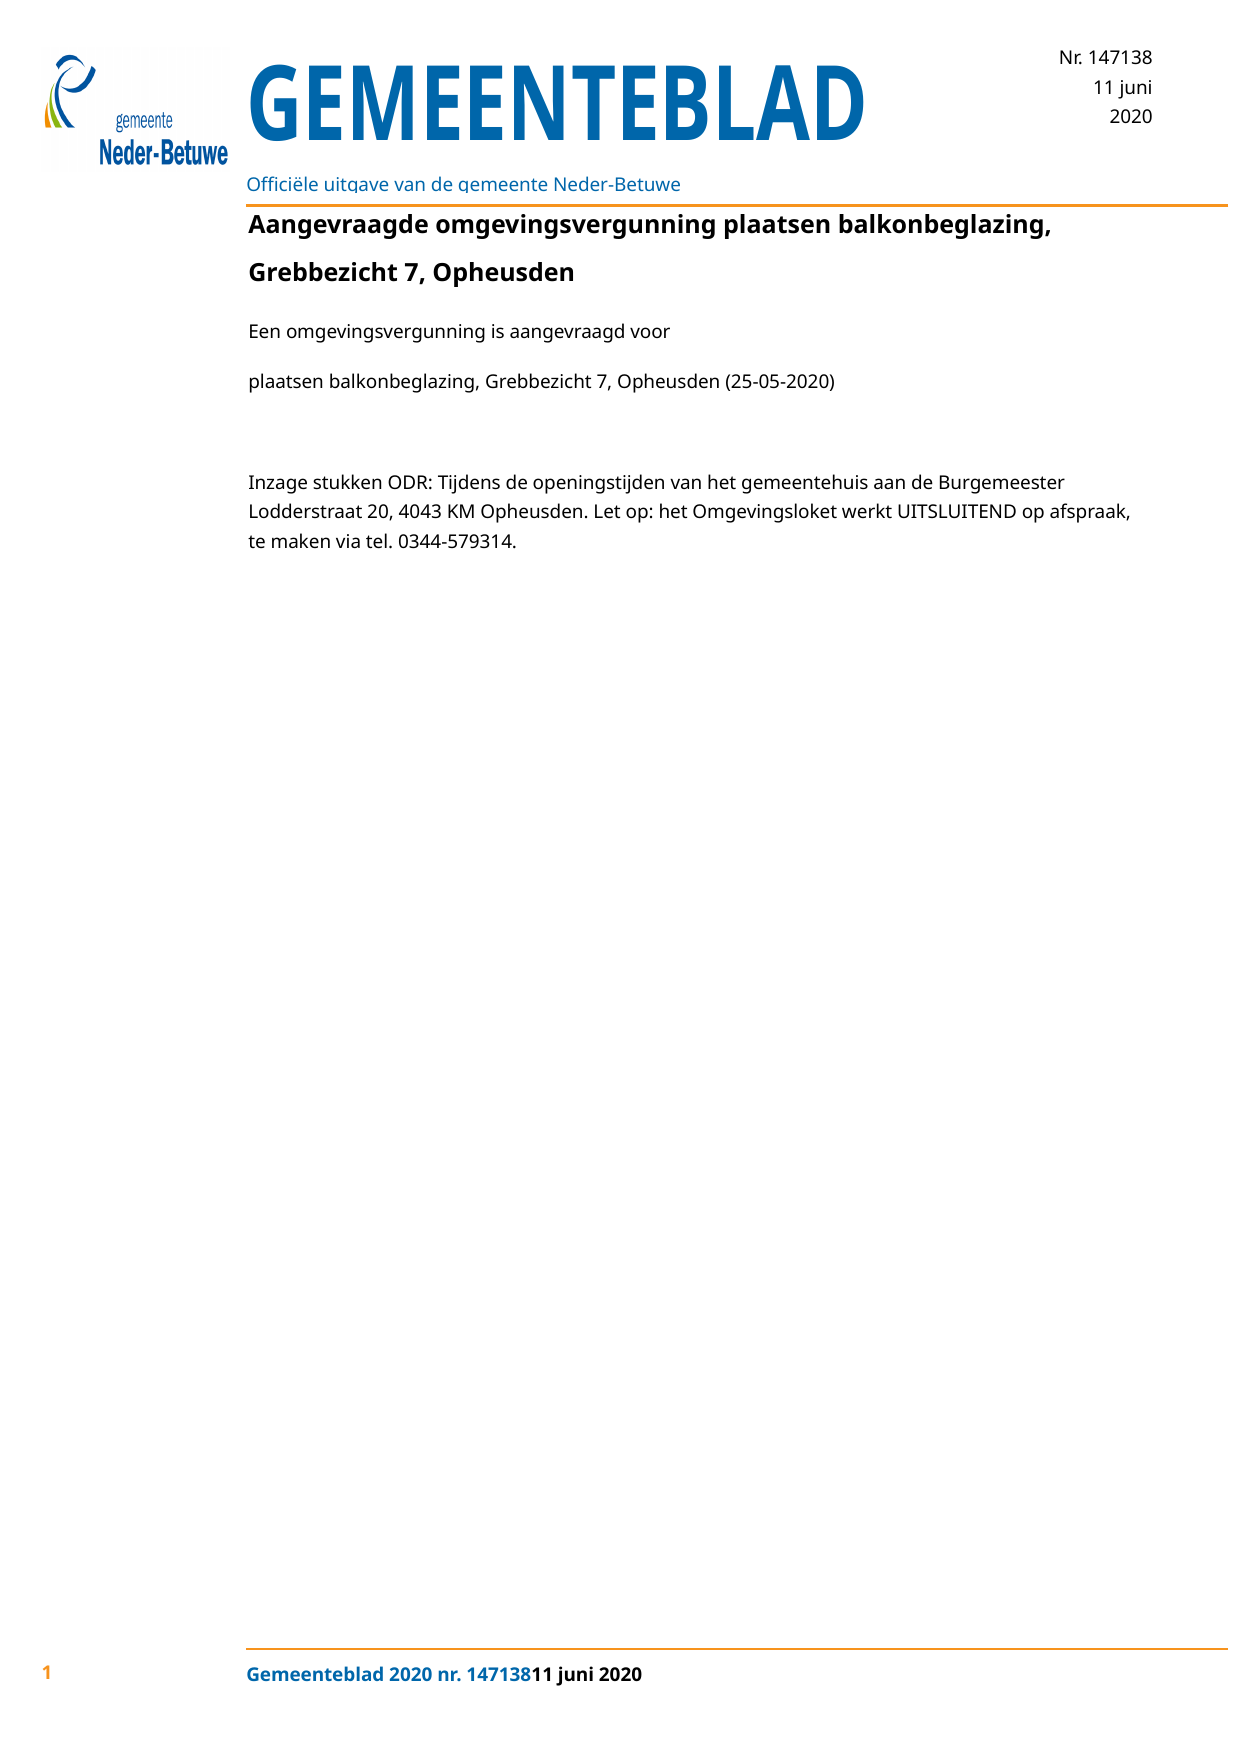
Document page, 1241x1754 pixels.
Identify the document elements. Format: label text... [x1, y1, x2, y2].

picture [41, 47, 231, 172]
text Inzage stukken ODR: Tijdens de openingstijden van het gemeentehuis aan de Burgemeester Lodderstraat 20, 4043 KM Opheusden. Let op: het Omgevingsloket werkt UITSLUITEND op afspraak, te maken via tel. 0344-579314. [248, 469, 1152, 554]
text plaatsen balkonbeglazing, Grebbezicht 7, Opheusden (25-05-2020) [248, 368, 1152, 394]
text Aangevraagde omgevingsvergunning plaatsen balkonbeglazing, Grebbezicht 7, Opheusden [248, 207, 1152, 288]
text Een omgevingsvergunning is aangevraagd voor [248, 318, 1152, 344]
